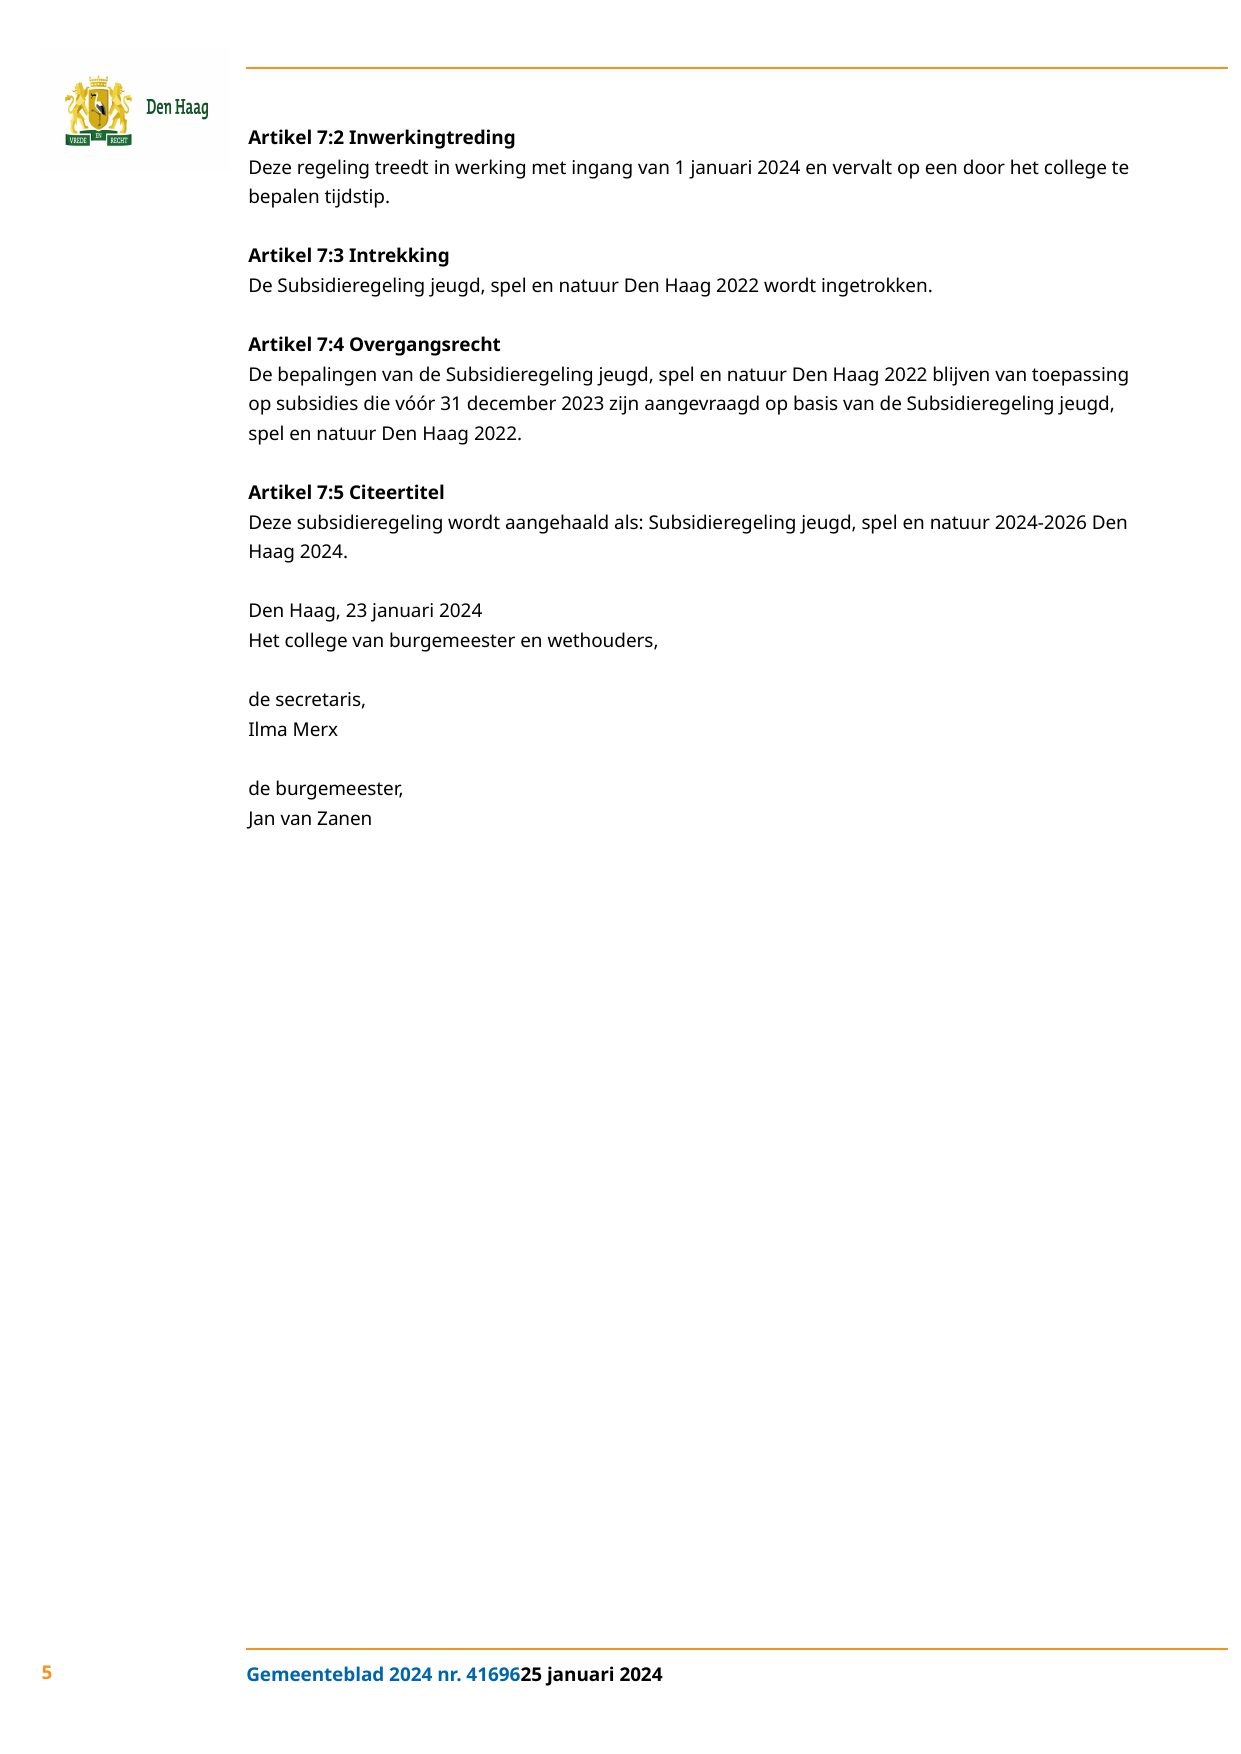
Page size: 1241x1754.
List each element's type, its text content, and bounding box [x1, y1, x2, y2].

text Artikel 7:4 Overgangsrecht [248, 331, 1152, 357]
picture [41, 47, 231, 172]
text Deze regeling treedt in werking met ingang van 1 januari 2024 en vervalt op een door het college te bepalen tijdstip. [248, 154, 1152, 209]
text de burgemeester, [248, 775, 1152, 801]
text De Subsidieregeling jeugd, spel en natuur Den Haag 2022 wordt ingetrokken. [248, 272, 1152, 298]
text Deze subsidieregeling wordt aangehaald als: Subsidieregeling jeugd, spel en natuur 2024-2026 Den Haag 2024. [248, 509, 1152, 564]
text Artikel 7:2 Inwerkingtreding [248, 124, 1152, 150]
text Artikel 7:3 Intrekking [248, 243, 1152, 268]
text Artikel 7:5 Citeertitel [248, 479, 1152, 505]
text Den Haag, 23 januari 2024 [248, 598, 1152, 623]
text Het college van burgemeester en wethouders, [248, 627, 1152, 653]
text de secretaris, [248, 686, 1152, 712]
text Ilma Merx [248, 716, 1152, 742]
text Jan van Zanen [248, 805, 1152, 831]
text De bepalingen van de Subsidieregeling jeugd, spel en natuur Den Haag 2022 blijven van toepassing op subsidies die vóór 31 december 2023 zijn aangevraagd op basis van de Subsidieregeling jeugd, spel en natuur Den Haag 2022. [248, 361, 1152, 446]
